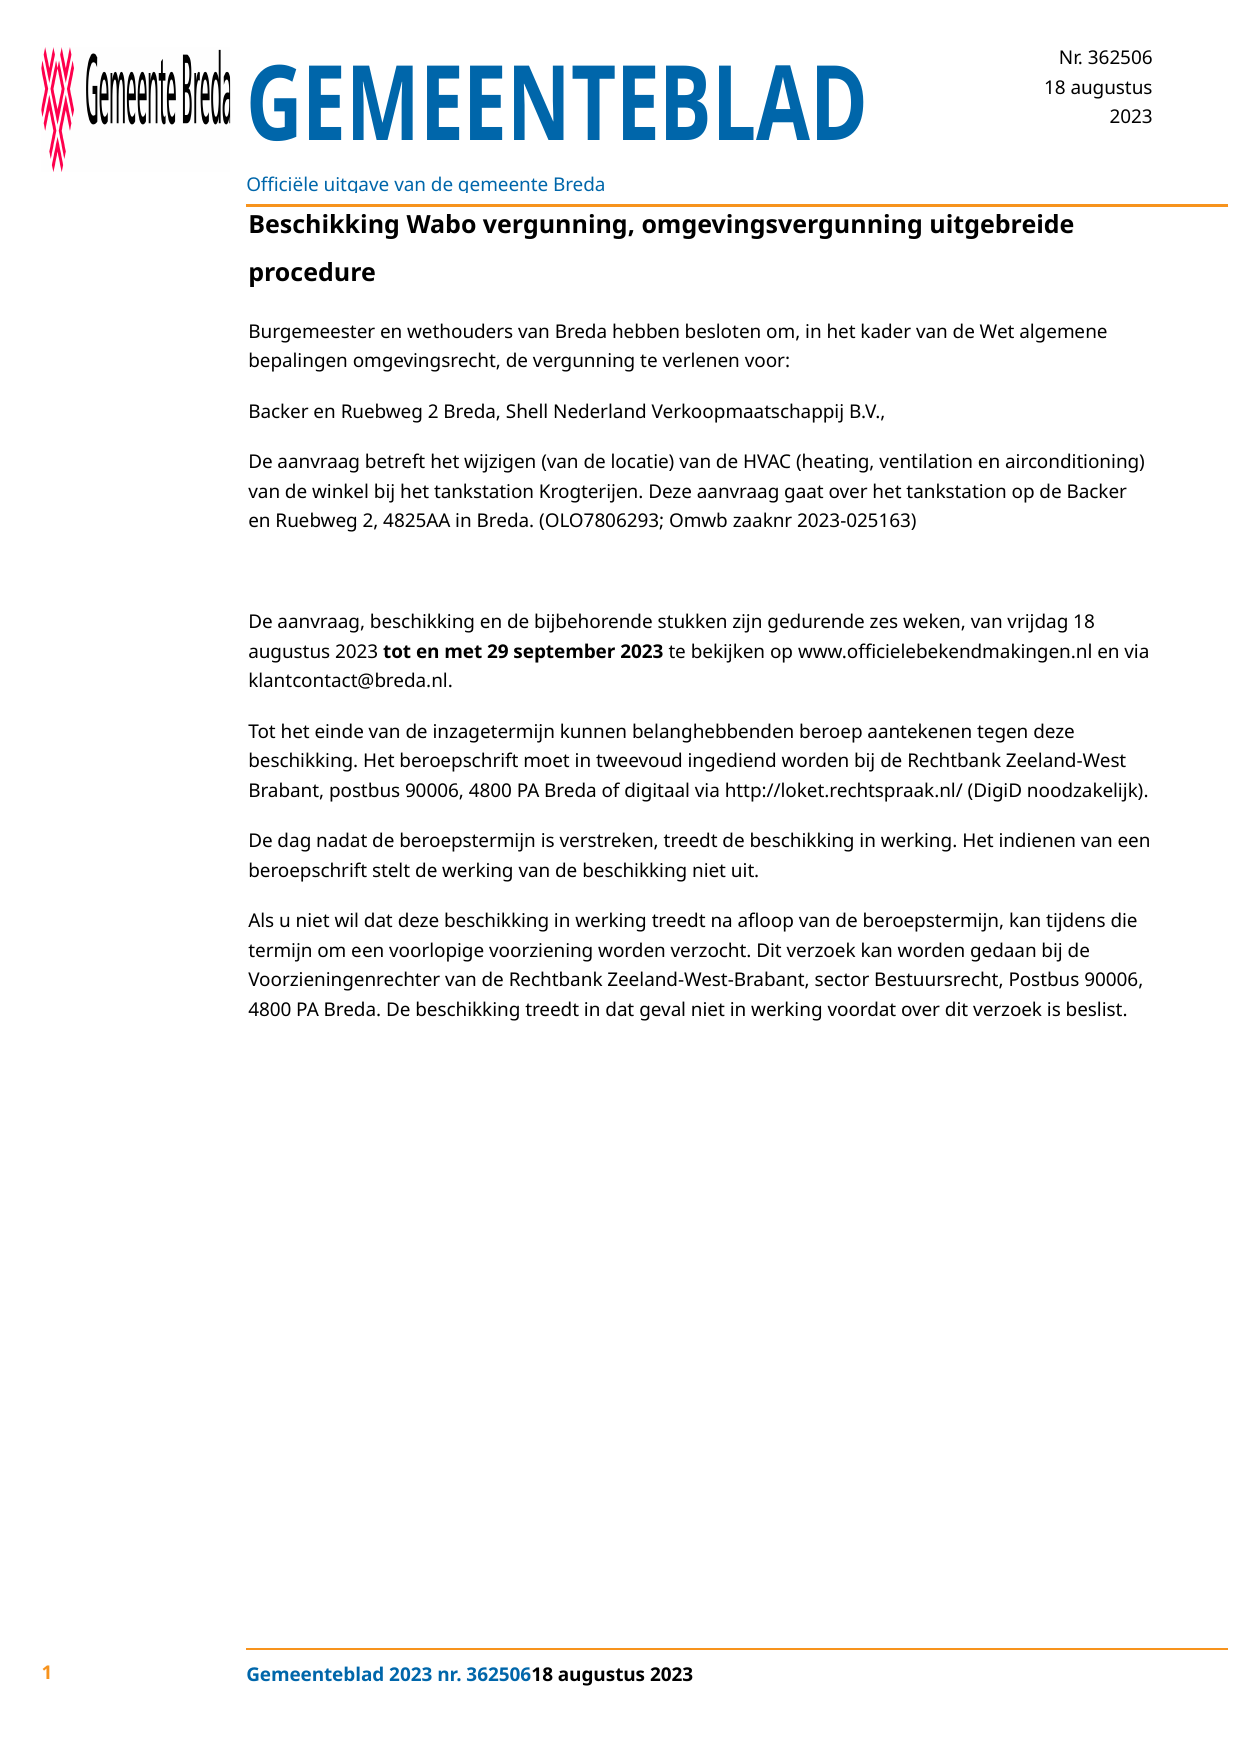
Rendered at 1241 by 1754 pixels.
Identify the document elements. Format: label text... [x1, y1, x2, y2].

text De aanvraag, beschikking en de bijbehorende stukken zijn gedurende zes weken, van vrijdag 18 augustus 2023 tot en met 29 september 2023 te bekijken op www.officielebekendmakingen.nl en via klantcontact@breda.nl. [248, 608, 1152, 693]
text Als u niet wil dat deze beschikking in werking treedt na afloop van de beroepstermijn, kan tijdens die termijn om een voorlopige voorziening worden verzocht. Dit verzoek kan worden gedaan bij de Voorzieningenrechter van de Rechtbank Zeeland-West-Brabant, sector Bestuursrecht, Postbus 90006, 4800 PA Breda. De beschikking treedt in dat geval niet in werking voordat over dit verzoek is beslist. [248, 907, 1152, 1022]
text De aanvraag betreft het wijzigen (van de locatie) van de HVAC (heating, ventilation en airconditioning) van de winkel bij het tankstation Krogterijen. Deze aanvraag gaat over het tankstation op de Backer en Ruebweg 2, 4825AA in Breda. (OLO7806293; Omwb zaaknr 2023-025163) [248, 448, 1152, 533]
picture [41, 47, 231, 172]
text Burgemeester en wethouders van Breda hebben besloten om, in het kader van de Wet algemene bepalingen omgevingsrecht, de vergunning te verlenen voor: [248, 318, 1152, 373]
text Backer en Ruebweg 2 Breda, Shell Nederland Verkoopmaatschappij B.V., [248, 398, 1152, 424]
text Beschikking Wabo vergunning, omgevingsvergunning uitgebreide procedure [248, 207, 1152, 288]
text Tot het einde van de inzagetermijn kunnen belanghebbenden beroep aantekenen tegen deze beschikking. Het beroepschrift moet in tweevoud ingediend worden bij de Rechtbank Zeeland-West Brabant, postbus 90006, 4800 PA Breda of digitaal via http://loket.rechtspraak.nl/ (DigiD noodzakelijk). [248, 718, 1152, 803]
text De dag nadat de beroepstermijn is verstreken, treedt de beschikking in werking. Het indienen van een beroepschrift stelt de werking van de beschikking niet uit. [248, 827, 1152, 883]
